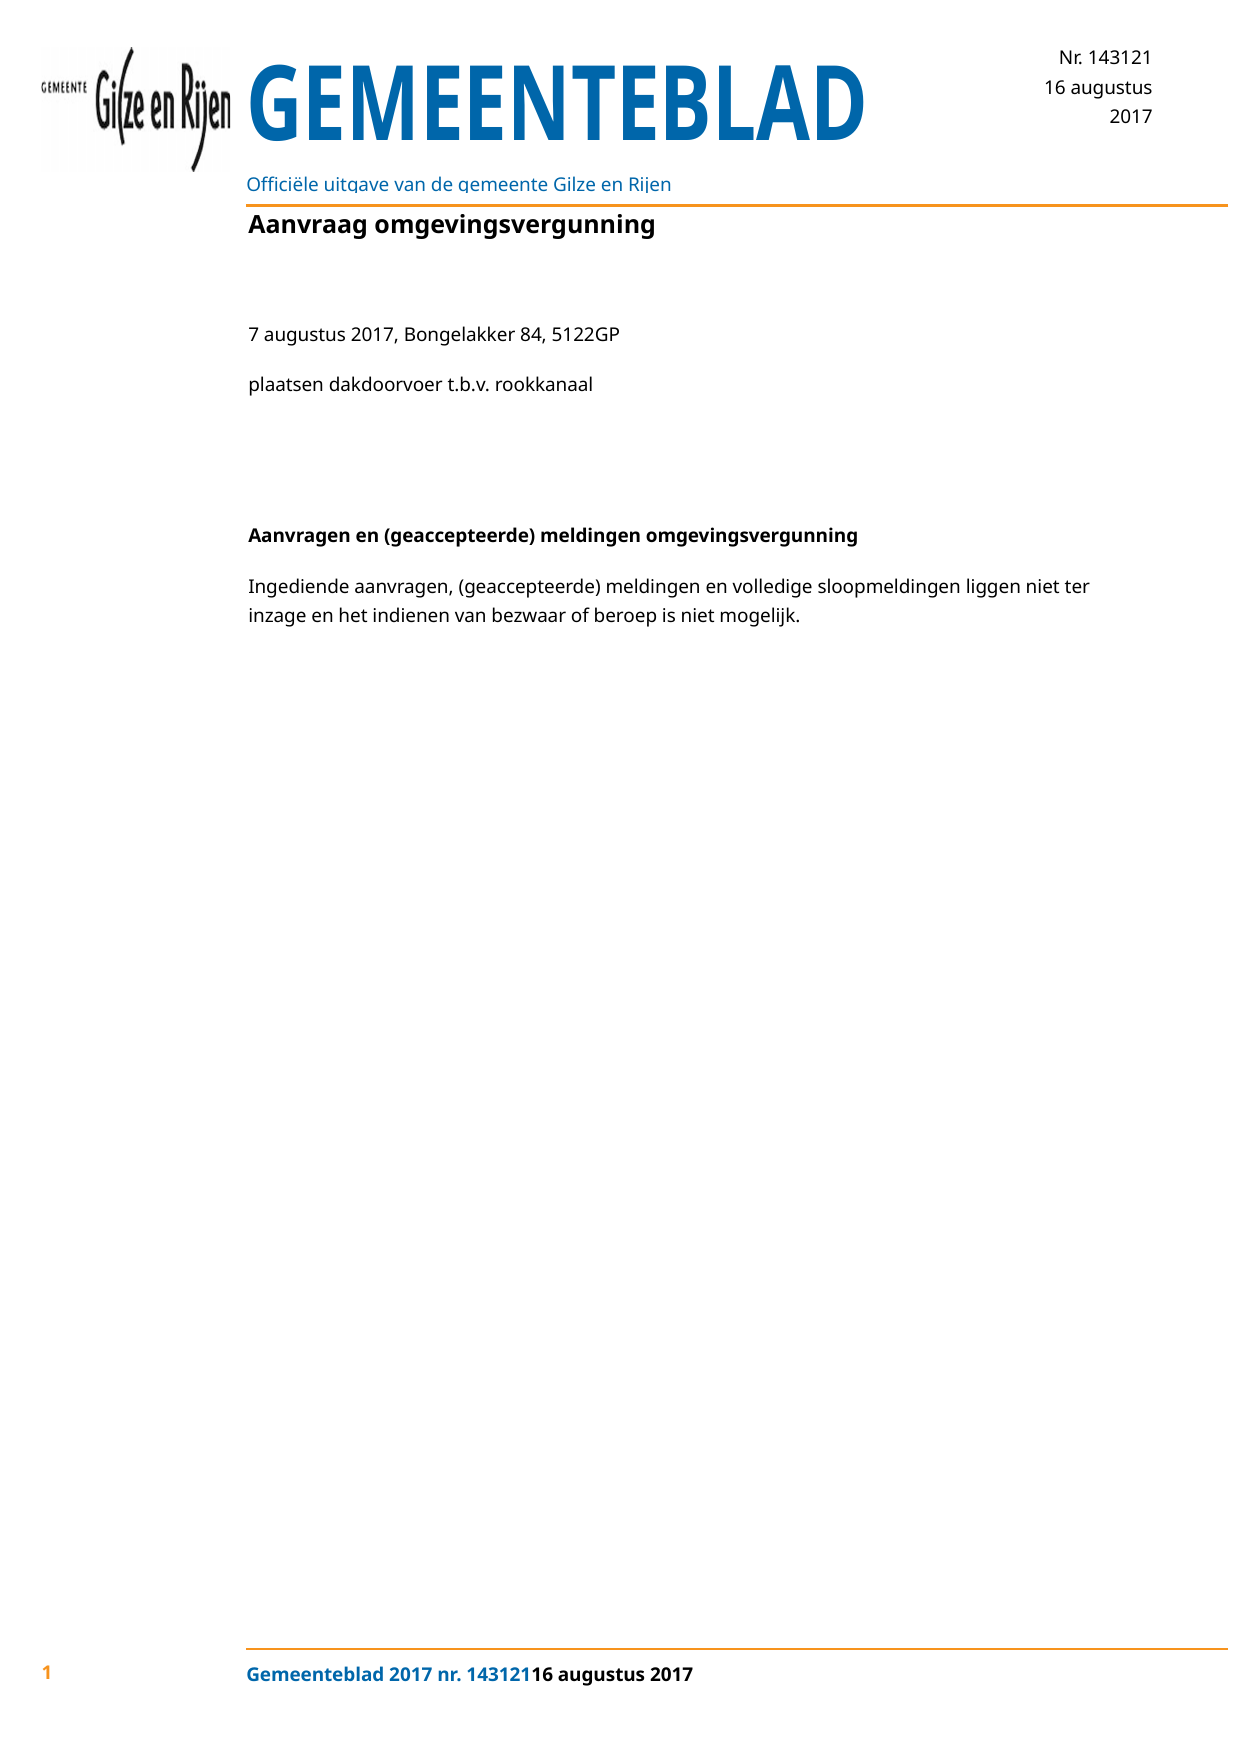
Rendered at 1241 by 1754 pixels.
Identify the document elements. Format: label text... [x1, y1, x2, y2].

text Ingediende aanvragen, (geaccepteerde) meldingen en volledige sloopmeldingen liggen niet ter inzage en het indienen van bezwaar of beroep is niet mogelijk. [248, 573, 1152, 628]
text 7 augustus 2017, Bongelakker 84, 5122GP [248, 321, 1152, 346]
text plaatsen dakdoorvoer t.b.v. rookkanaal [248, 371, 1152, 397]
picture [41, 47, 231, 172]
text Aanvragen en (geaccepteerde) meldingen omgevingsvergunning [248, 522, 1152, 548]
text Aanvraag omgevingsvergunning [248, 207, 1152, 241]
